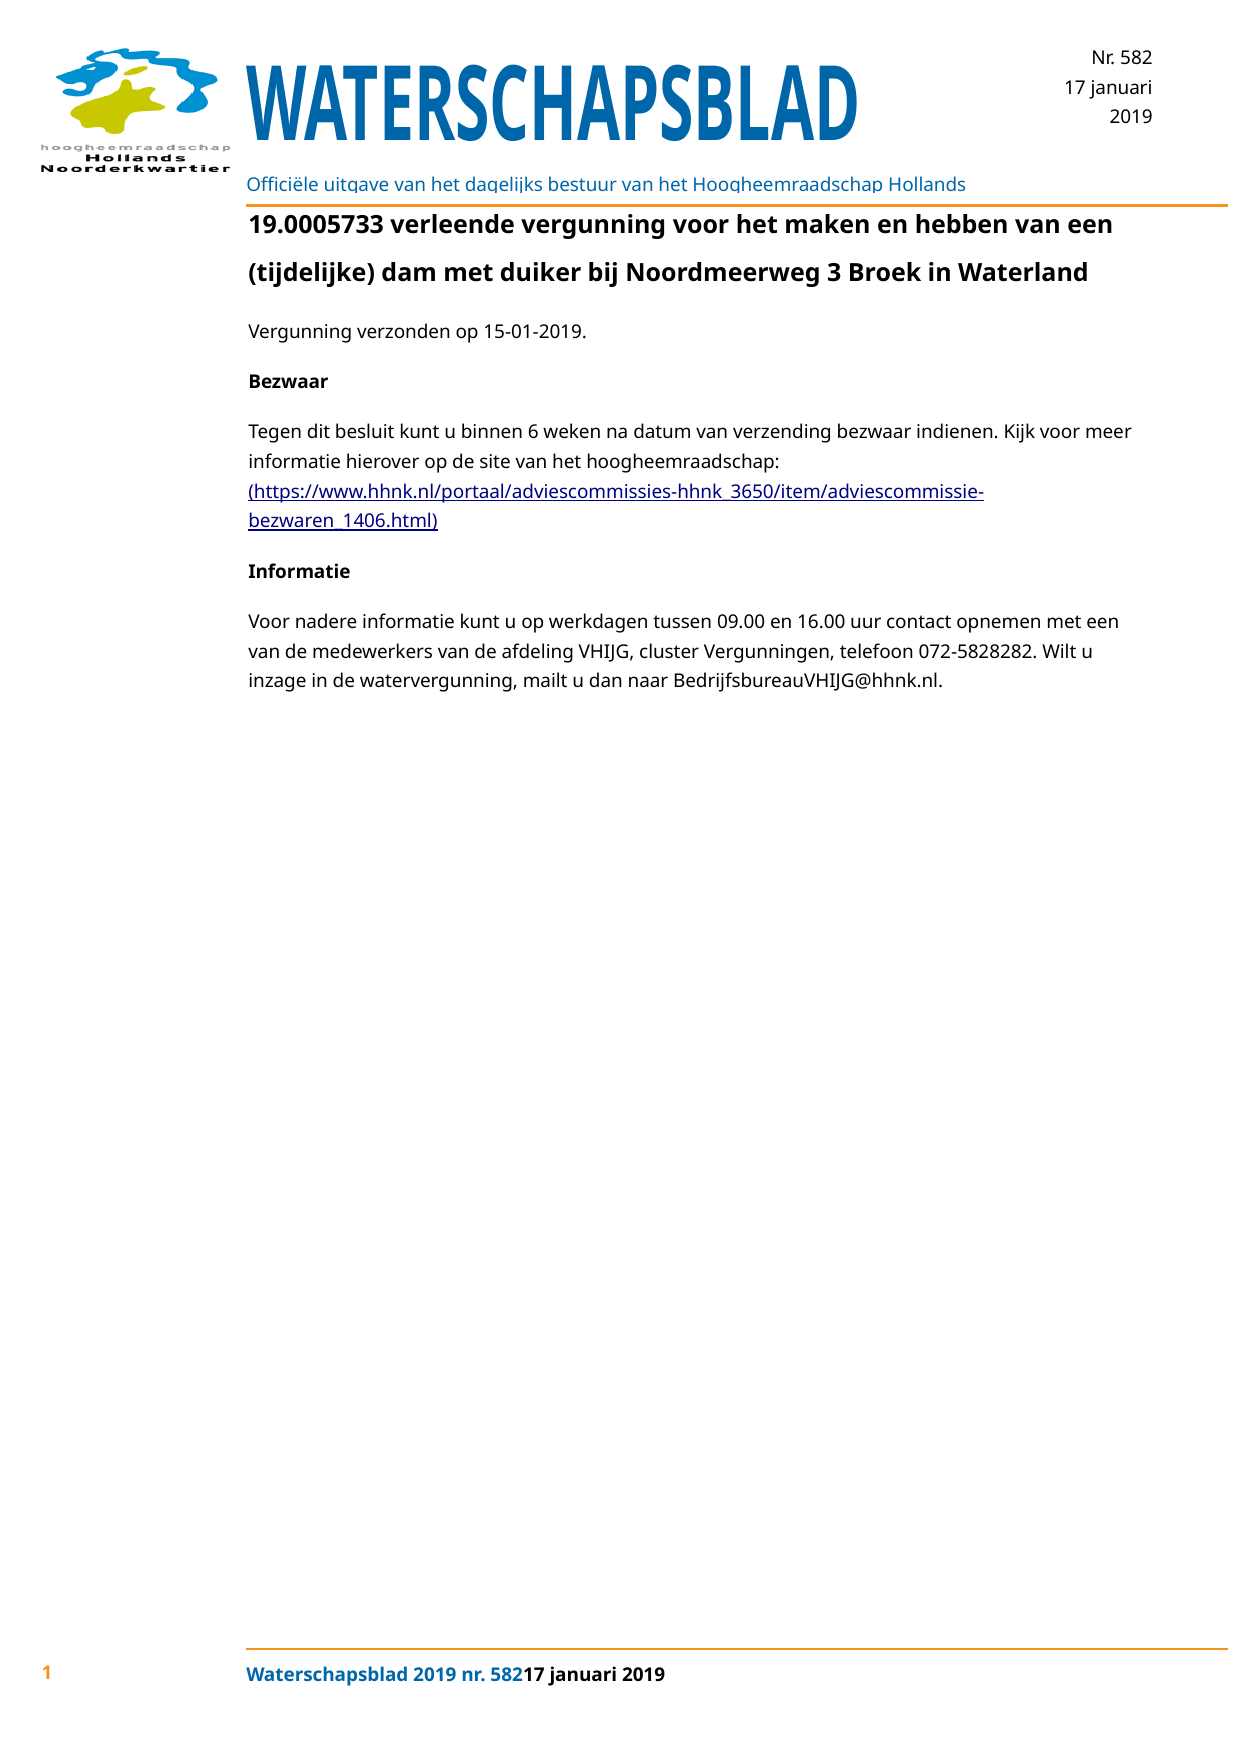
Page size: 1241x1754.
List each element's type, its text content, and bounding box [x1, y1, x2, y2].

picture [41, 47, 231, 172]
text Tegen dit besluit kunt u binnen 6 weken na datum van verzending bezwaar indienen. Kijk voor meer informatie hierover op de site van het hoogheemraadschap: (https://www.hhnk.nl/portaal/adviescommissies-hhnk_3650/item/adviescommissie-bezwaren_1406.html) [248, 419, 1152, 533]
text Voor nadere informatie kunt u op werkdagen tussen 09.00 en 16.00 uur contact opnemen met een van de medewerkers van de afdeling VHIJG, cluster Vergunningen, telefoon 072-5828282. Wilt u inzage in de watervergunning, mailt u dan naar BedrijfsbureauVHIJG@hhnk.nl. [248, 608, 1152, 693]
text Bezwaar [248, 368, 1152, 394]
text 19.0005733 verleende vergunning voor het maken en hebben van een (tijdelijke) dam met duiker bij Noordmeerweg 3 Broek in Waterland [248, 207, 1152, 288]
text Vergunning verzonden op 15-01-2019. [248, 318, 1152, 344]
text Informatie [248, 558, 1152, 584]
